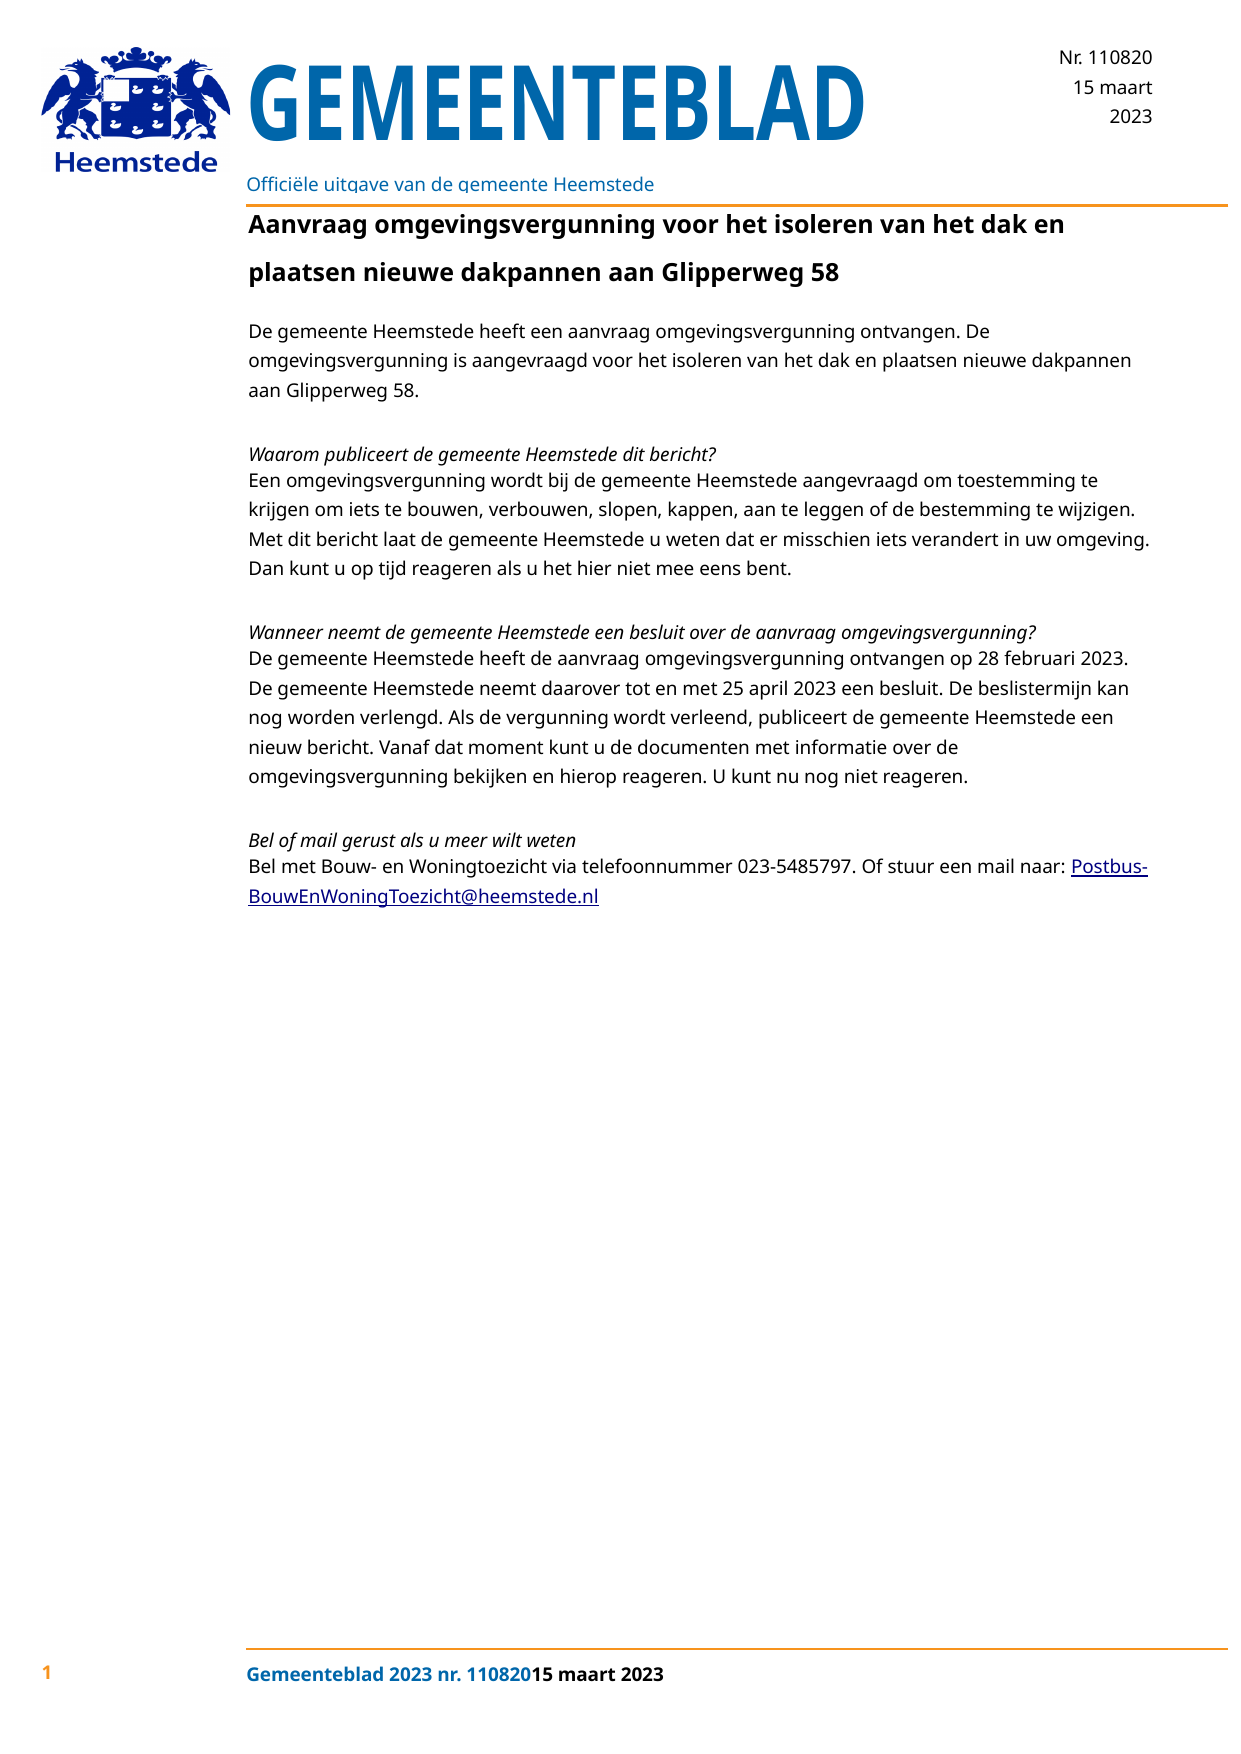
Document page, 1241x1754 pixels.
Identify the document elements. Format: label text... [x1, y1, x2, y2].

text Wanneer neemt de gemeente Heemstede een besluit over de aanvraag omgevingsvergunning? [248, 619, 1152, 645]
text Een omgevingsvergunning wordt bij de gemeente Heemstede aangevraagd om toestemming te krijgen om iets te bouwen, verbouwen, slopen, kappen, aan te leggen of de bestemming te wijzigen. Met dit bericht laat de gemeente Heemstede u weten dat er misschien iets verandert in uw omgeving. Dan kunt u op tijd reageren als u het hier niet mee eens bent. [248, 467, 1152, 581]
text De gemeente Heemstede heeft een aanvraag omgevingsvergunning ontvangen. De omgevingsvergunning is aangevraagd voor het isoleren van het dak en plaatsen nieuwe dakpannen aan Glipperweg 58. [248, 318, 1152, 403]
picture [41, 47, 231, 172]
text Bel of mail gerust als u meer wilt weten [248, 827, 1152, 853]
text Waarom publiceert de gemeente Heemstede dit bericht? [248, 441, 1152, 467]
text Aanvraag omgevingsvergunning voor het isoleren van het dak en plaatsen nieuwe dakpannen aan Glipperweg 58 [248, 207, 1152, 288]
text Bel met Bouw- en Woningtoezicht via telefoonnummer 023-5485797. Of stuur een mail naar: Postbus-BouwEnWoningToezicht@heemstede.nl [248, 853, 1152, 908]
text De gemeente Heemstede heeft de aanvraag omgevingsvergunning ontvangen op 28 februari 2023. De gemeente Heemstede neemt daarover tot en met 25 april 2023 een besluit. De beslistermijn kan nog worden verlengd. Als de vergunning wordt verleend, publiceert de gemeente Heemstede een nieuw bericht. Vanaf dat moment kunt u de documenten met informatie over de omgevingsvergunning bekijken en hierop reageren. U kunt nu nog niet reageren. [248, 645, 1152, 789]
